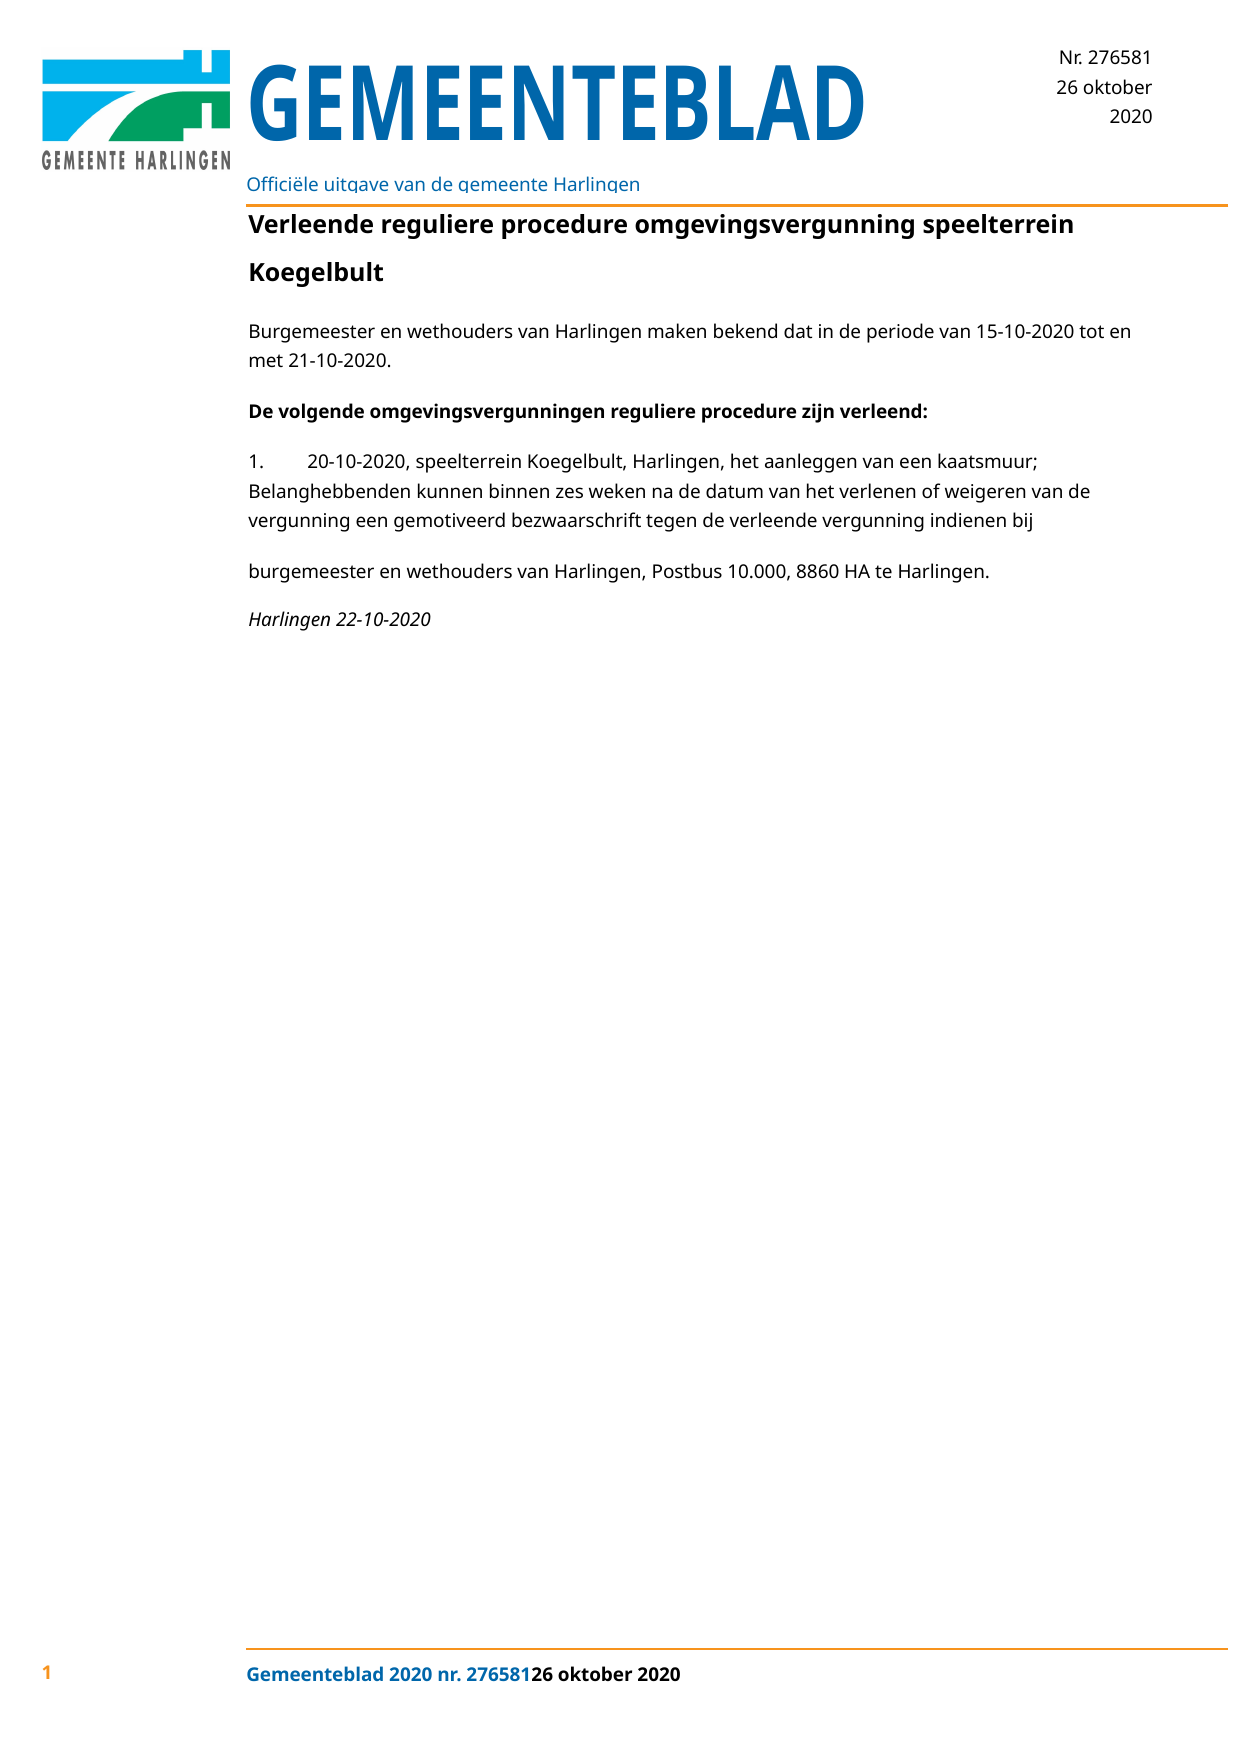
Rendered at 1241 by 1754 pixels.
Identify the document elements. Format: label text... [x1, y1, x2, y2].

list 20-10-2020, speelterrein Koegelbult, Harlingen, het aanleggen van een kaatsmuur; [248, 448, 1152, 474]
text Verleende reguliere procedure omgevingsvergunning speelterrein Koegelbult [248, 207, 1152, 288]
text De volgende omgevingsvergunningen reguliere procedure zijn verleend: [248, 398, 1152, 424]
text Belanghebbenden kunnen binnen zes weken na de datum van het verlenen of weigeren van de vergunning een gemotiveerd bezwaarschrift tegen de verleende vergunning indienen bij [248, 478, 1152, 533]
text Burgemeester en wethouders van Harlingen maken bekend dat in de periode van 15-10-2020 tot en met 21-10-2020. [248, 318, 1152, 373]
text Harlingen 22-10-2020 [248, 606, 1152, 631]
text burgemeester en wethouders van Harlingen, Postbus 10.000, 8860 HA te Harlingen. [248, 558, 1152, 584]
picture [41, 47, 231, 172]
